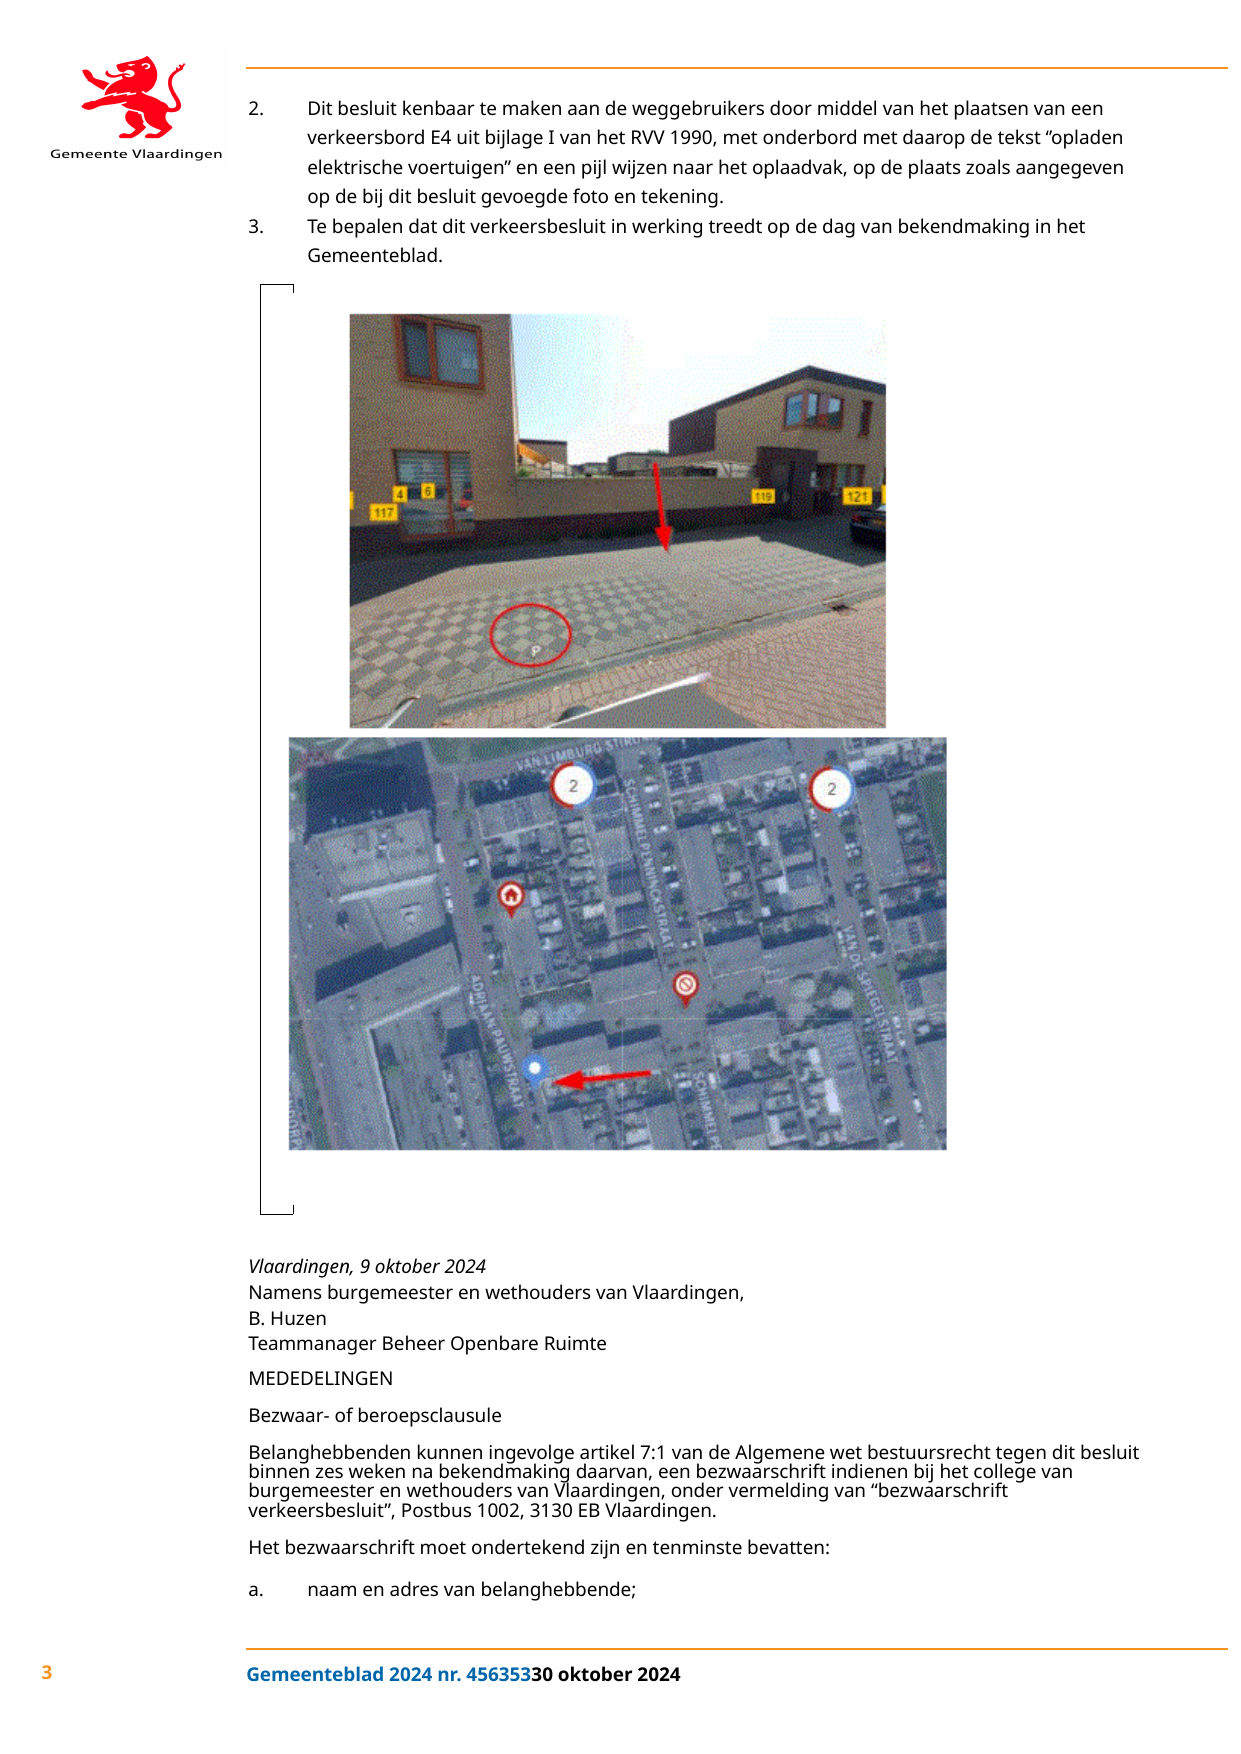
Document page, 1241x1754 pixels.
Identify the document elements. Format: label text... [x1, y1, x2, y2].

text Namens burgemeester en wethouders van Vlaardingen, [248, 1279, 1152, 1305]
text Teammanager Beheer Openbare Ruimte [248, 1331, 1152, 1356]
list Te bepalen dat dit verkeersbesluit in werking treedt op de dag van bekendmaking in het Gemeenteblad. [248, 213, 1152, 268]
text Belanghebbenden kunnen ingevolge artikel 7:1 van de Algemene wet bestuursrecht tegen dit besluit binnen zes weken na bekendmaking daarvan, een bezwaarschrift indienen bij het college van burgemeester en wethouders van Vlaardingen, onder vermelding van “bezwaarschrift verkeersbesluit”, Postbus 1002, 3130 EB Vlaardingen. [248, 1444, 1152, 1521]
text Bezwaar- of beroepsclausule [248, 1407, 1152, 1426]
text Vlaardingen, 9 oktober 2024 [248, 1253, 1152, 1279]
list naam en adres van belanghebbende; [248, 1576, 1152, 1601]
text B. Huzen [248, 1305, 1152, 1331]
picture [41, 47, 231, 172]
text Het bezwaarschrift moet ondertekend zijn en tenminste bevatten: [248, 1539, 1152, 1558]
picture [268, 293, 1155, 1205]
text MEDEDELINGEN [248, 1370, 1152, 1389]
list Dit besluit kenbaar te maken aan de weggebruikers door middel van het plaatsen van een verkeersbord E4 uit bijlage I van het RVV 1990, met onderbord met daarop de tekst ‘’opladen elektrische voertuigen’’ en een pijl wijzen naar het oplaadvak, op de plaats zoals aangegeven op de bij dit besluit gevoegde foto en tekening. [248, 95, 1152, 209]
